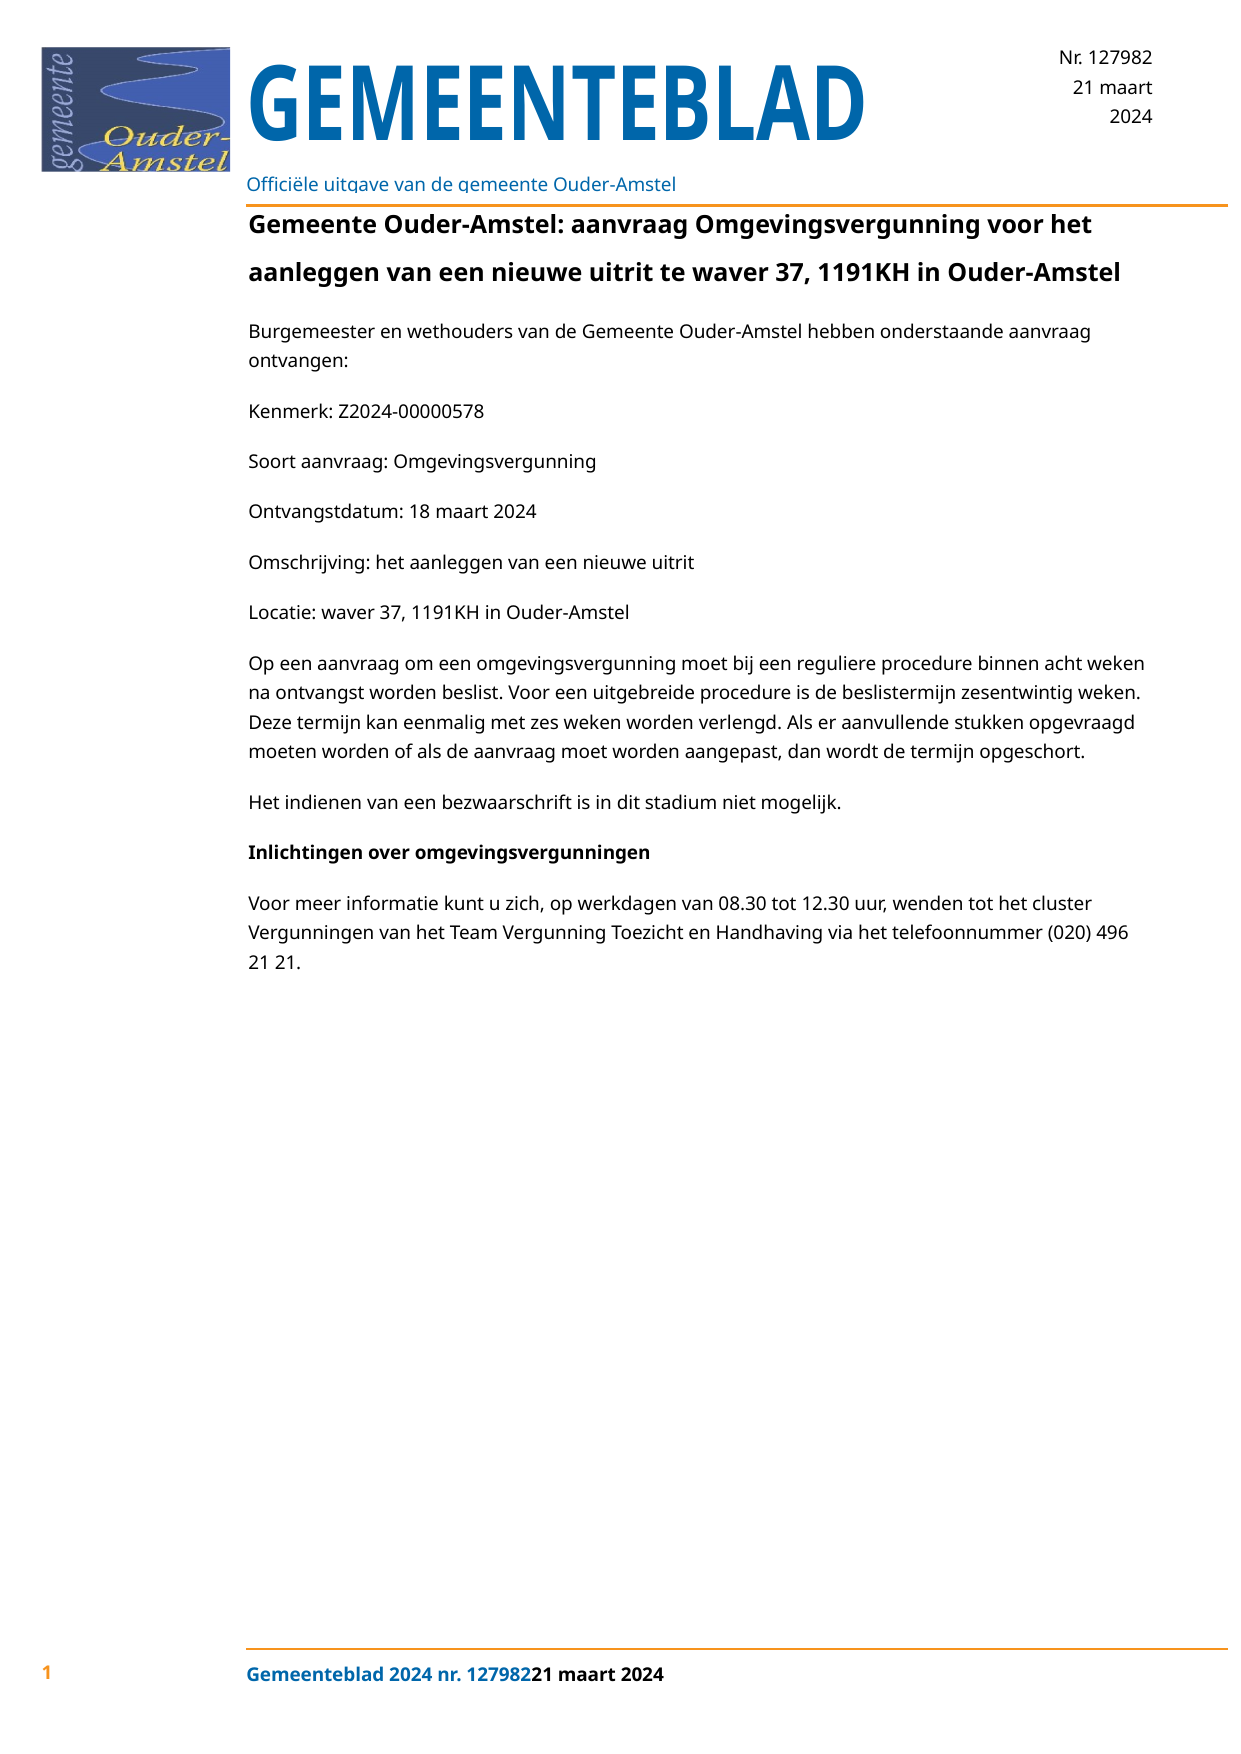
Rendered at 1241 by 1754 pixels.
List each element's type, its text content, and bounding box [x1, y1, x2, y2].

text Kenmerk: Z2024-00000578 [248, 398, 1152, 424]
text Op een aanvraag om een omgevingsvergunning moet bij een reguliere procedure binnen acht weken na ontvangst worden beslist. Voor een uitgebreide procedure is de beslistermijn zesentwintig weken. Deze termijn kan eenmalig met zes weken worden verlengd. Als er aanvullende stukken opgevraagd moeten worden of als de aanvraag moet worden aangepast, dan wordt de termijn opgeschort. [248, 650, 1152, 764]
text Inlichtingen over omgevingsvergunningen [248, 839, 1152, 865]
text Voor meer informatie kunt u zich, op werkdagen van 08.30 tot 12.30 uur, wenden tot het cluster Vergunningen van het Team Vergunning Toezicht en Handhaving via het telefoonnummer (020) 496 21 21. [248, 890, 1152, 975]
text Soort aanvraag: Omgevingsvergunning [248, 448, 1152, 474]
text Ontvangstdatum: 18 maart 2024 [248, 499, 1152, 524]
text Burgemeester en wethouders van de Gemeente Ouder-Amstel hebben onderstaande aanvraag ontvangen: [248, 318, 1152, 373]
picture [41, 47, 231, 172]
text Gemeente Ouder-Amstel: aanvraag Omgevingsvergunning voor het aanleggen van een nieuwe uitrit te waver 37, 1191KH in Ouder-Amstel [248, 207, 1152, 288]
text Omschrijving: het aanleggen van een nieuwe uitrit [248, 549, 1152, 575]
text Het indienen van een bezwaarschrift is in dit stadium niet mogelijk. [248, 789, 1152, 815]
text Locatie: waver 37, 1191KH in Ouder-Amstel [248, 599, 1152, 625]
